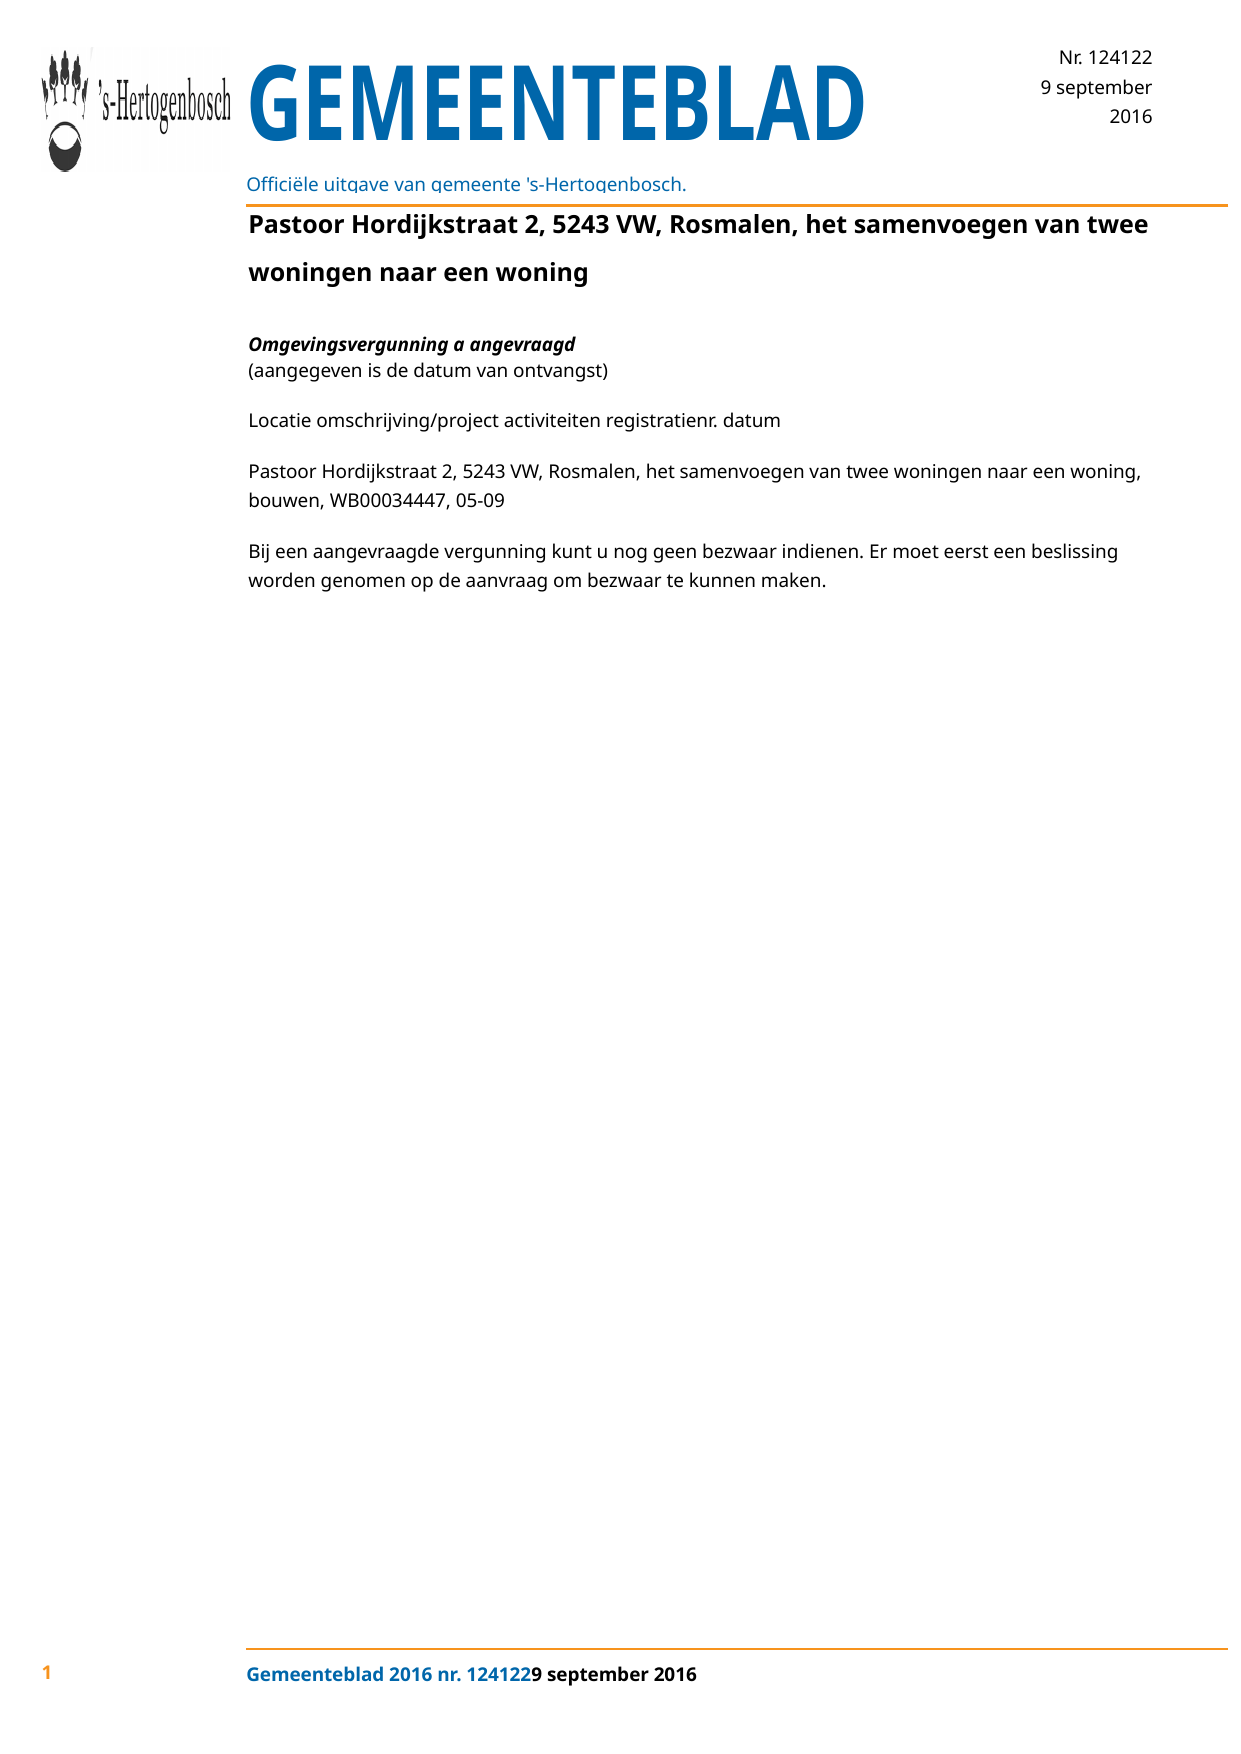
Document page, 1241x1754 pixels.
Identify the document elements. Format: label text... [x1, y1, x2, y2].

text Bij een aangevraagde vergunning kunt u nog geen bezwaar indienen. Er moet eerst een beslissing worden genomen op de aanvraag om bezwaar te kunnen maken. [248, 538, 1152, 593]
text Omgevingsvergunning a angevraagd [248, 331, 1152, 357]
text Locatie omschrijving/project activiteiten registratienr. datum [248, 408, 1152, 433]
text (aangegeven is de datum van ontvangst) [248, 357, 1152, 383]
text Pastoor Hordijkstraat 2, 5243 VW, Rosmalen, het samenvoegen van twee woningen naar een woning [248, 207, 1152, 288]
picture [41, 47, 231, 172]
text Pastoor Hordijkstraat 2, 5243 VW, Rosmalen, het samenvoegen van twee woningen naar een woning, bouwen, WB00034447, 05-09 [248, 458, 1152, 513]
